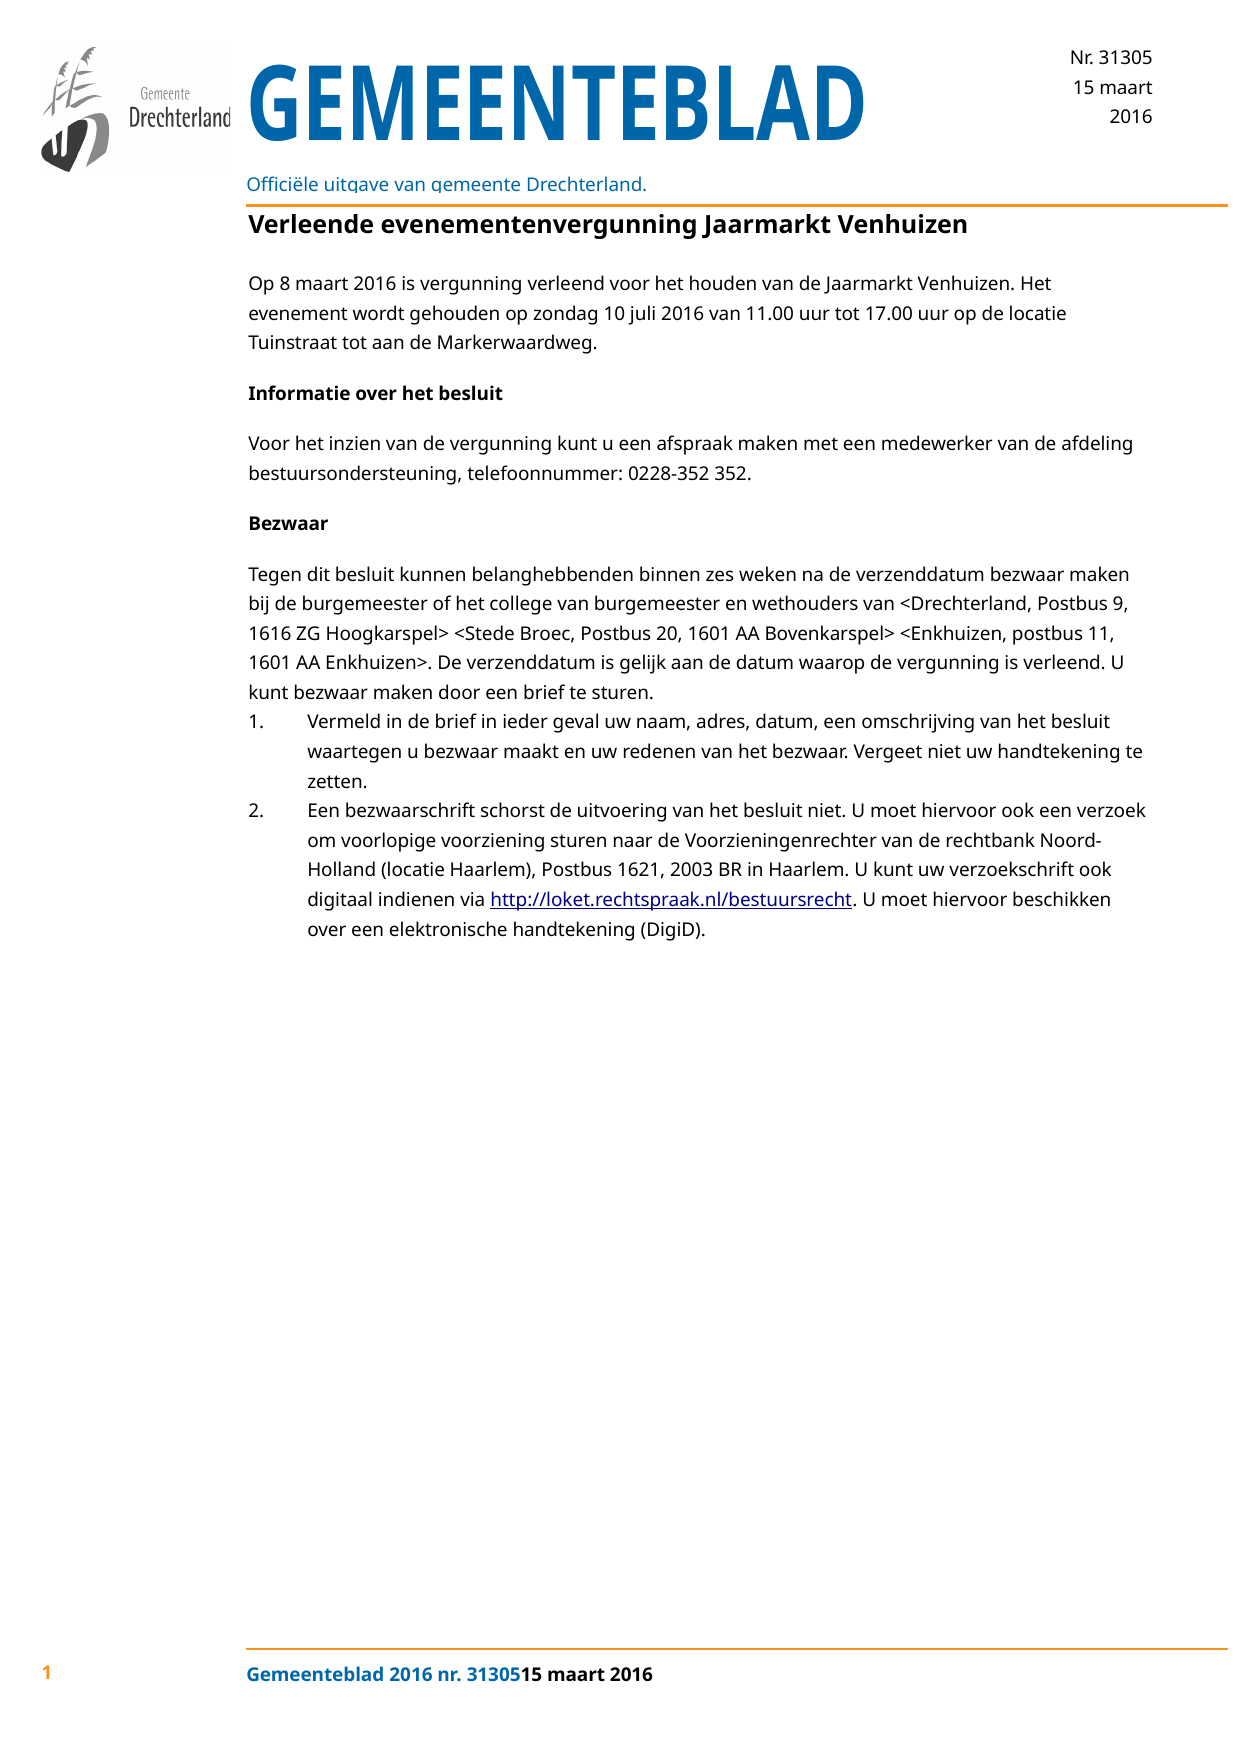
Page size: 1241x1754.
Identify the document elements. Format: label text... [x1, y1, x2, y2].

text Voor het inzien van de vergunning kunt u een afspraak maken met een medewerker van de afdeling bestuursondersteuning, telefoonnummer: 0228-352 352. [248, 430, 1152, 486]
text Bezwaar [248, 510, 1152, 536]
text Tegen dit besluit kunnen belanghebbenden binnen zes weken na de verzenddatum bezwaar maken bij de burgemeester of het college van burgemeester en wethouders van <Drechterland, Postbus 9, 1616 ZG Hoogkarspel> <Stede Broec, Postbus 20, 1601 AA Bovenkarspel> <Enkhuizen, postbus 11, 1601 AA Enkhuizen>. De verzenddatum is gelijk aan de datum waarop de vergunning is verleend. U kunt bezwaar maken door een brief te sturen. [248, 561, 1152, 705]
text Informatie over het besluit [248, 380, 1152, 406]
text Op 8 maart 2016 is vergunning verleend voor het houden van de Jaarmarkt Venhuizen. Het evenement wordt gehouden op zondag 10 juli 2016 van 11.00 uur tot 17.00 uur op de locatie Tuinstraat tot aan de Markerwaardweg. [248, 270, 1152, 355]
list Vermeld in de brief in ieder geval uw naam, adres, datum, een omschrijving van het besluit waartegen u bezwaar maakt en uw redenen van het bezwaar. Vergeet niet uw handtekening te zetten. [248, 709, 1152, 793]
list Een bezwaarschrift schorst de uitvoering van het besluit niet. U moet hiervoor ook een verzoek om voorlopige voorziening sturen naar de Voorzieningenrechter van de rechtbank Noord-Holland (locatie Haarlem), Postbus 1621, 2003 BR in Haarlem. U kunt uw verzoekschrift ook digitaal indienen via http://loket.rechtspraak.nl/bestuursrecht. U moet hiervoor beschikken over een elektronische handtekening (DigiD). [248, 797, 1152, 941]
text Verleende evenementenvergunning Jaarmarkt Venhuizen [248, 207, 1152, 241]
picture [41, 47, 231, 172]
